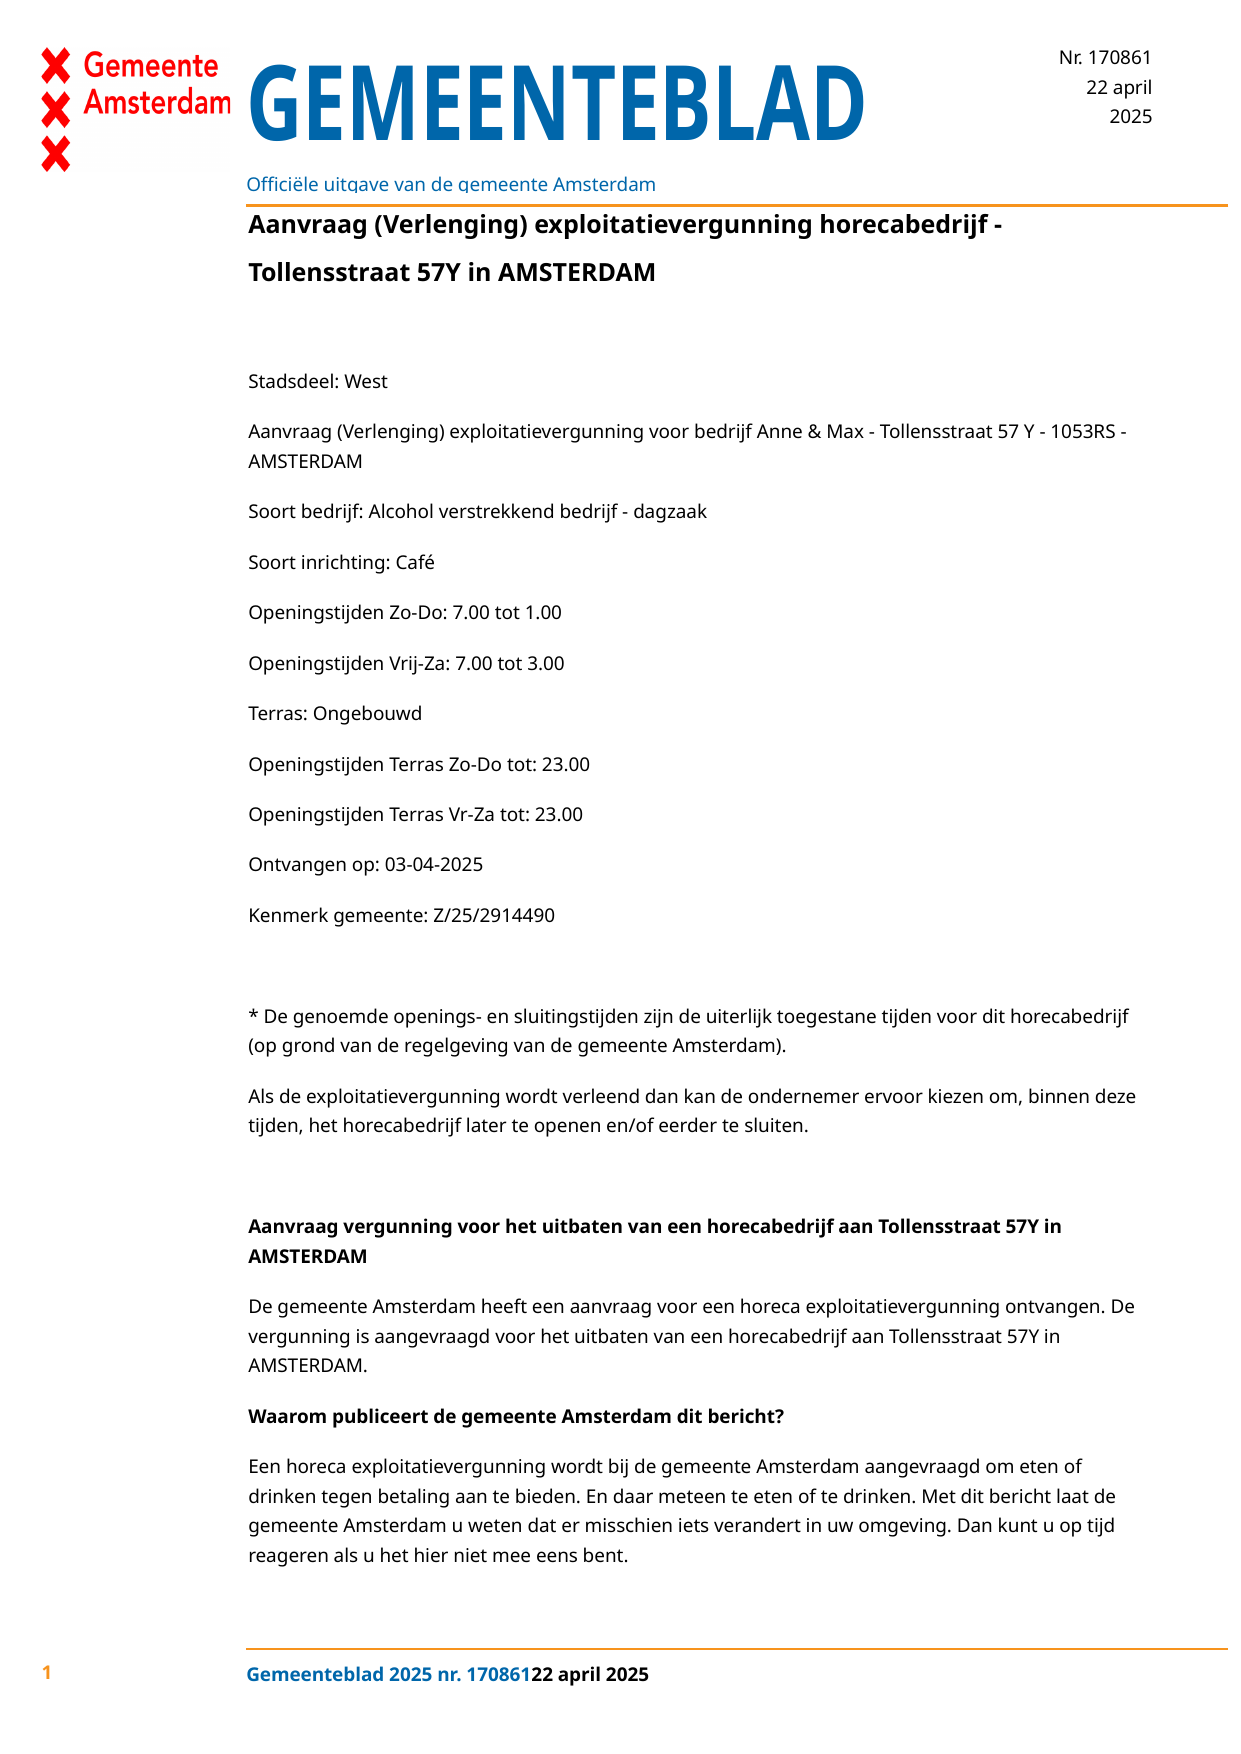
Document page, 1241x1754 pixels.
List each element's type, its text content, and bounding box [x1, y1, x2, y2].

text Openingstijden Terras Vr-Za tot: 23.00 [248, 801, 1152, 827]
text * De genoemde openings- en sluitingstijden zijn de uiterlijk toegestane tijden voor dit horecabedrijf (op grond van de regelgeving van de gemeente Amsterdam). [248, 1003, 1152, 1058]
text Kenmerk gemeente: Z/25/2914490 [248, 902, 1152, 928]
text Ontvangen op: 03-04-2025 [248, 852, 1152, 877]
text Stadsdeel: West [248, 368, 1152, 394]
text Een horeca exploitatievergunning wordt bij de gemeente Amsterdam aangevraagd om eten of drinken tegen betaling aan te bieden. En daar meteen te eten of te drinken. Met dit bericht laat de gemeente Amsterdam u weten dat er misschien iets verandert in uw omgeving. Dan kunt u op tijd reageren als u het hier niet mee eens bent. [248, 1453, 1152, 1568]
text Soort inrichting: Café [248, 549, 1152, 575]
text Openingstijden Zo-Do: 7.00 tot 1.00 [248, 599, 1152, 625]
text Openingstijden Terras Zo-Do tot: 23.00 [248, 751, 1152, 777]
text Aanvraag (Verlenging) exploitatievergunning horecabedrijf - Tollensstraat 57Y in AMSTERDAM [248, 207, 1152, 288]
text De gemeente Amsterdam heeft een aanvraag voor een horeca exploitatievergunning ontvangen. De vergunning is aangevraagd voor het uitbaten van een horecabedrijf aan Tollensstraat 57Y in AMSTERDAM. [248, 1293, 1152, 1378]
text Aanvraag (Verlenging) exploitatievergunning voor bedrijf Anne & Max - Tollensstraat 57 Y - 1053RS - AMSTERDAM [248, 419, 1152, 474]
picture [41, 47, 231, 172]
text Openingstijden Vrij-Za: 7.00 tot 3.00 [248, 650, 1152, 676]
text Waarom publiceert de gemeente Amsterdam dit bericht? [248, 1403, 1152, 1429]
text Als de exploitatievergunning wordt verleend dan kan de ondernemer ervoor kiezen om, binnen deze tijden, het horecabedrijf later te openen en/of eerder te sluiten. [248, 1083, 1152, 1138]
text Terras: Ongebouwd [248, 700, 1152, 726]
text Soort bedrijf: Alcohol verstrekkend bedrijf - dagzaak [248, 499, 1152, 524]
text Aanvraag vergunning voor het uitbaten van een horecabedrijf aan Tollensstraat 57Y in AMSTERDAM [248, 1213, 1152, 1269]
